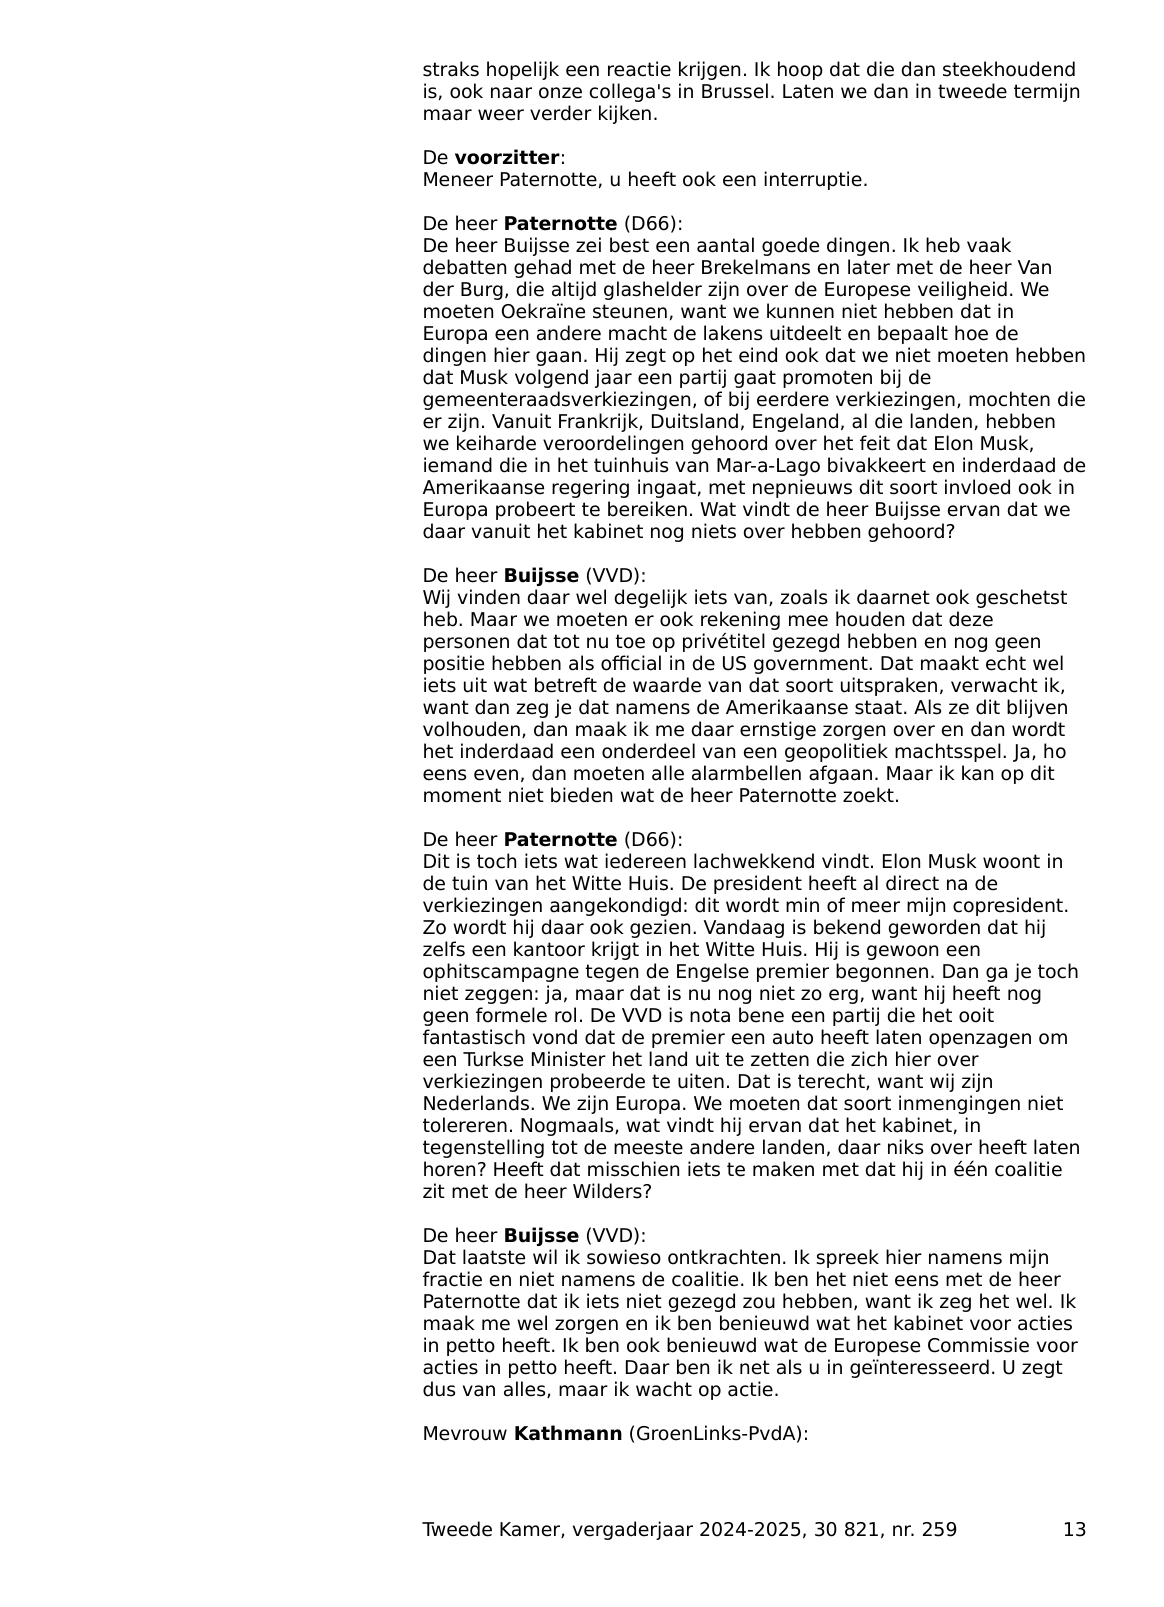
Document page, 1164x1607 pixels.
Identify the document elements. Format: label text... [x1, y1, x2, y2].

text De heer Buijsse (VVD): [422, 565, 1087, 587]
text De heer Paternotte (D66): [422, 213, 1087, 235]
text Wij vinden daar wel degelijk iets van, zoals ik daarnet ook geschetst heb. Maar we moeten er ook rekening mee houden dat deze personen dat tot nu toe op privétitel gezegd hebben en nog geen positie hebben als official in de US government. Dat maakt echt wel iets uit wat betreft de waarde van dat soort uitspraken, verwacht ik, want dan zeg je dat namens de Amerikaanse staat. Als ze dit blijven volhouden, dan maak ik me daar ernstige zorgen over en dan wordt het inderdaad een onderdeel van een geopolitiek machtsspel. Ja, ho eens even, dan moeten alle alarmbellen afgaan. Maar ik kan op dit moment niet bieden wat de heer Paternotte zoekt. [422, 587, 1087, 807]
text Dat laatste wil ik sowieso ontkrachten. Ik spreek hier namens mijn fractie en niet namens de coalitie. Ik ben het niet eens met de heer Paternotte dat ik iets niet gezegd zou hebben, want ik zeg het wel. Ik maak me wel zorgen en ik ben benieuwd wat het kabinet voor acties in petto heeft. Ik ben ook benieuwd wat de Europese Commissie voor acties in petto heeft. Daar ben ik net als u in geïnteresseerd. U zegt dus van alles, maar ik wacht op actie. [422, 1247, 1087, 1401]
text Meneer Paternotte, u heeft ook een interruptie. [422, 169, 1087, 191]
text De voorzitter: [422, 147, 1087, 169]
text De heer Buijsse (VVD): [422, 1225, 1087, 1247]
text De heer Buijsse zei best een aantal goede dingen. Ik heb vaak debatten gehad met de heer Brekelmans en later met de heer Van der Burg, die altijd glashelder zijn over de Europese veiligheid. We moeten Oekraïne steunen, want we kunnen niet hebben dat in Europa een andere macht de lakens uitdeelt en bepaalt hoe de dingen hier gaan. Hij zegt op het eind ook dat we niet moeten hebben dat Musk volgend jaar een partij gaat promoten bij de gemeenteraadsverkiezingen, of bij eerdere verkiezingen, mochten die er zijn. Vanuit Frankrijk, Duitsland, Engeland, al die landen, hebben we keiharde veroordelingen gehoord over het feit dat Elon Musk, iemand die in het tuinhuis van Mar-a-Lago bivakkeert en inderdaad de Amerikaanse regering ingaat, met nepnieuws dit soort invloed ook in Europa probeert te bereiken. Wat vindt de heer Buijsse ervan dat we daar vanuit het kabinet nog niets over hebben gehoord? [422, 235, 1087, 543]
text Dit is toch iets wat iedereen lachwekkend vindt. Elon Musk woont in de tuin van het Witte Huis. De president heeft al direct na de verkiezingen aangekondigd: dit wordt min of meer mijn copresident. Zo wordt hij daar ook gezien. Vandaag is bekend geworden dat hij zelfs een kantoor krijgt in het Witte Huis. Hij is gewoon een ophitscampagne tegen de Engelse premier begonnen. Dan ga je toch niet zeggen: ja, maar dat is nu nog niet zo erg, want hij heeft nog geen formele rol. De VVD is nota bene een partij die het ooit fantastisch vond dat de premier een auto heeft laten openzagen om een Turkse Minister het land uit te zetten die zich hier over verkiezingen probeerde te uiten. Dat is terecht, want wij zijn Nederlands. We zijn Europa. We moeten dat soort inmengingen niet tolereren. Nogmaals, wat vindt hij ervan dat het kabinet, in tegenstelling tot de meeste andere landen, daar niks over heeft laten horen? Heeft dat misschien iets te maken met dat hij in één coalitie zit met de heer Wilders? [422, 851, 1087, 1203]
text De heer Paternotte (D66): [422, 829, 1087, 851]
text Mevrouw Kathmann (GroenLinks-PvdA): [422, 1423, 1087, 1445]
text straks hopelijk een reactie krijgen. Ik hoop dat die dan steekhoudend is, ook naar onze collega's in Brussel. Laten we dan in tweede termijn maar weer verder kijken. [422, 59, 1087, 125]
